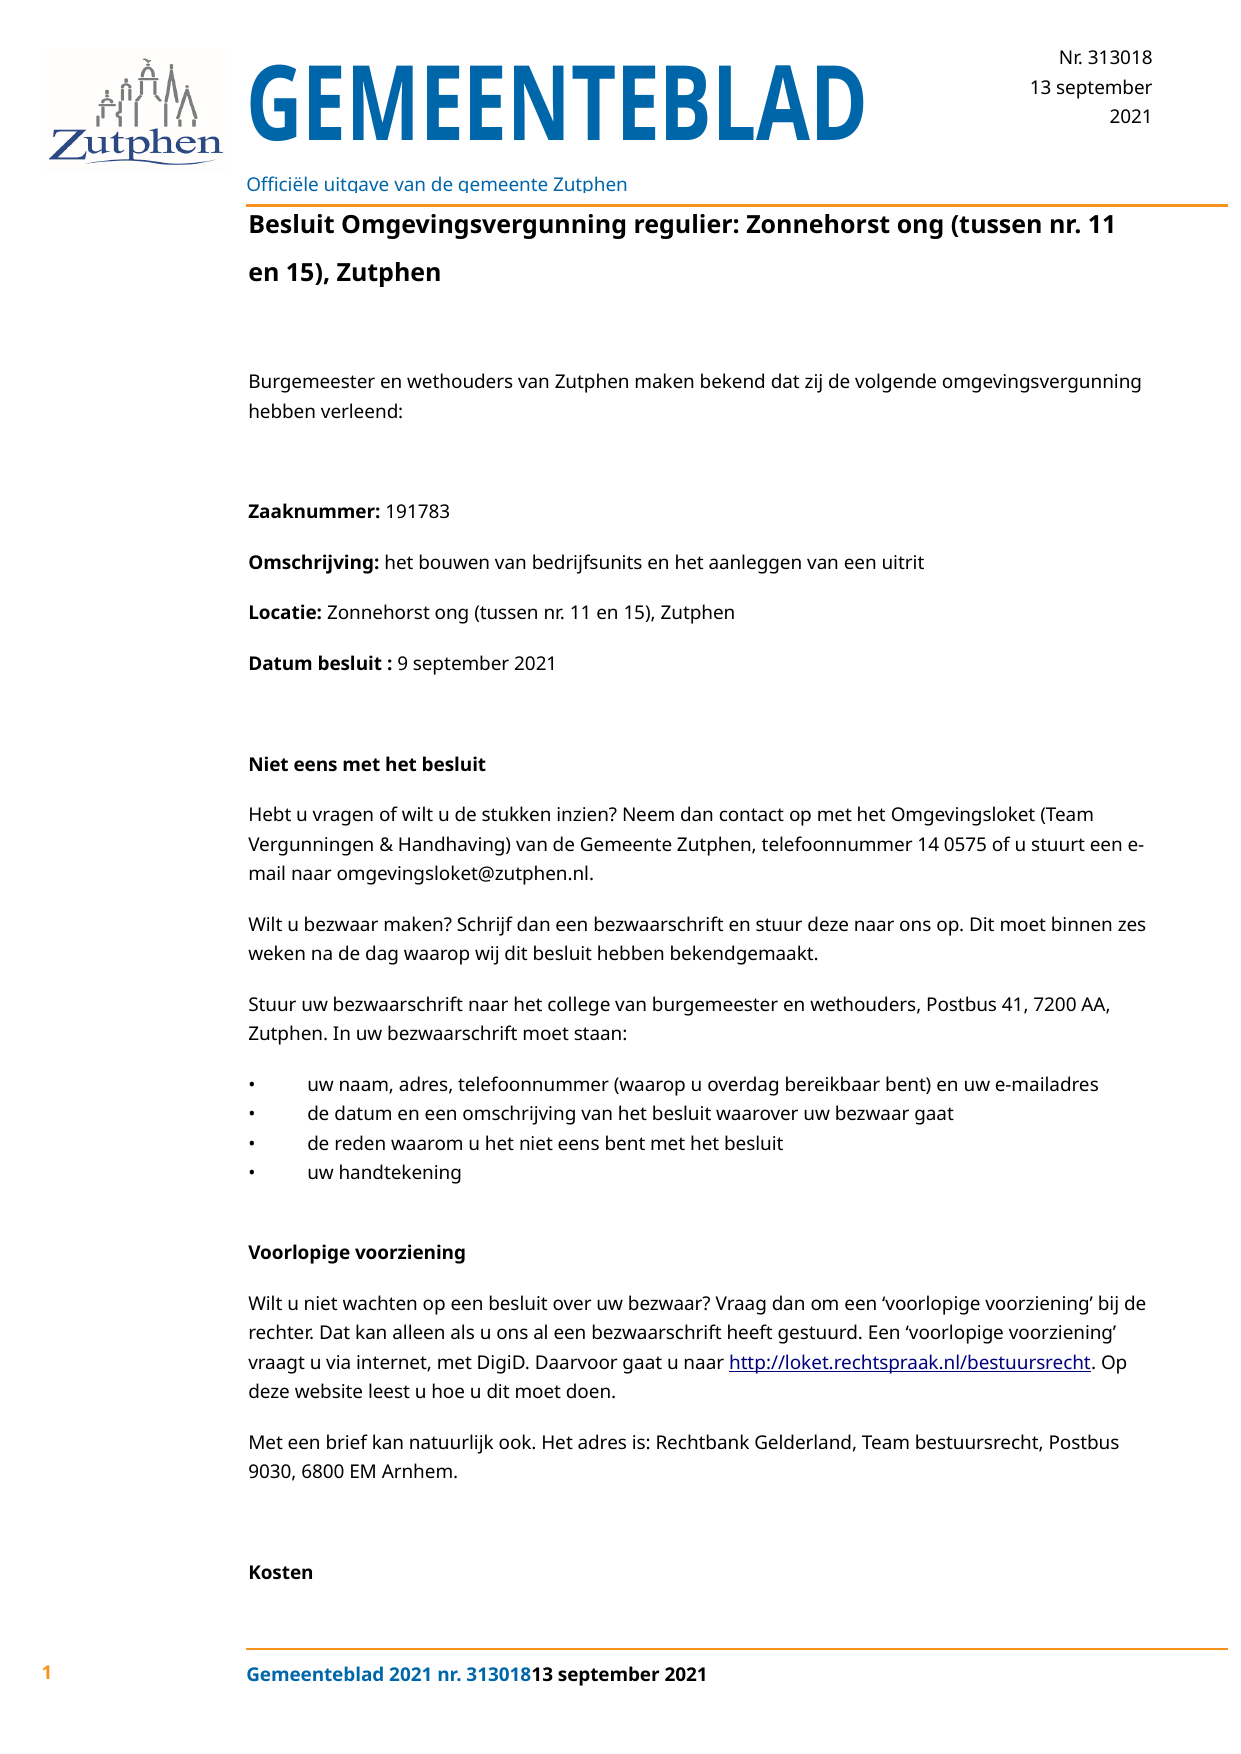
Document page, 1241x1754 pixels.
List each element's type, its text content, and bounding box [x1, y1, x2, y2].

text Burgemeester en wethouders van Zutphen maken bekend dat zij de volgende omgevingsvergunning hebben verleend: [248, 368, 1152, 424]
list de reden waarom u het niet eens bent met het besluit [248, 1130, 1152, 1156]
list uw naam, adres, telefoonnummer (waarop u overdag bereikbaar bent) en uw e-mailadres [248, 1071, 1152, 1097]
text Besluit Omgevingsvergunning regulier: Zonnehorst ong (tussen nr. 11 en 15), Zutphen [248, 207, 1152, 288]
text Datum besluit : 9 september 2021 [248, 650, 1152, 676]
text Wilt u niet wachten op een besluit over uw bezwaar? Vraag dan om een ‘voorlopige voorziening’ bij de rechter. Dat kan alleen als u ons al een bezwaarschrift heeft gestuurd. Een ‘voorlopige voorziening’ vraagt u via internet, met DigiD. Daarvoor gaat u naar http://loket.rechtspraak.nl/bestuursrecht. Op deze website leest u hoe u dit moet doen. [248, 1290, 1152, 1404]
text Voorlopige voorziening [248, 1239, 1152, 1265]
text Omschrijving: het bouwen van bedrijfsunits en het aanleggen van een uitrit [248, 549, 1152, 575]
text Hebt u vragen of wilt u de stukken inzien? Neem dan contact op met het Omgevingsloket (Team Vergunningen & Handhaving) van de Gemeente Zutphen, telefoonnummer 14 0575 of u stuurt een e-mail naar omgevingsloket@zutphen.nl. [248, 801, 1152, 886]
list uw handtekening [248, 1159, 1152, 1185]
text Niet eens met het besluit [248, 751, 1152, 777]
text Kosten [248, 1559, 1152, 1585]
text Zaaknummer: 191783 [248, 499, 1152, 524]
text Locatie: Zonnehorst ong (tussen nr. 11 en 15), Zutphen [248, 599, 1152, 625]
text Met een brief kan natuurlijk ook. Het adres is: Rechtbank Gelderland, Team bestuursrecht, Postbus 9030, 6800 EM Arnhem. [248, 1429, 1152, 1484]
text Stuur uw bezwaarschrift naar het college van burgemeester en wethouders, Postbus 41, 7200 AA, Zutphen. In uw bezwaarschrift moet staan: [248, 991, 1152, 1046]
picture [41, 47, 231, 172]
list de datum en een omschrijving van het besluit waarover uw bezwaar gaat [248, 1100, 1152, 1126]
text Wilt u bezwaar maken? Schrijf dan een bezwaarschrift en stuur deze naar ons op. Dit moet binnen zes weken na de dag waarop wij dit besluit hebben bekendgemaakt. [248, 911, 1152, 966]
